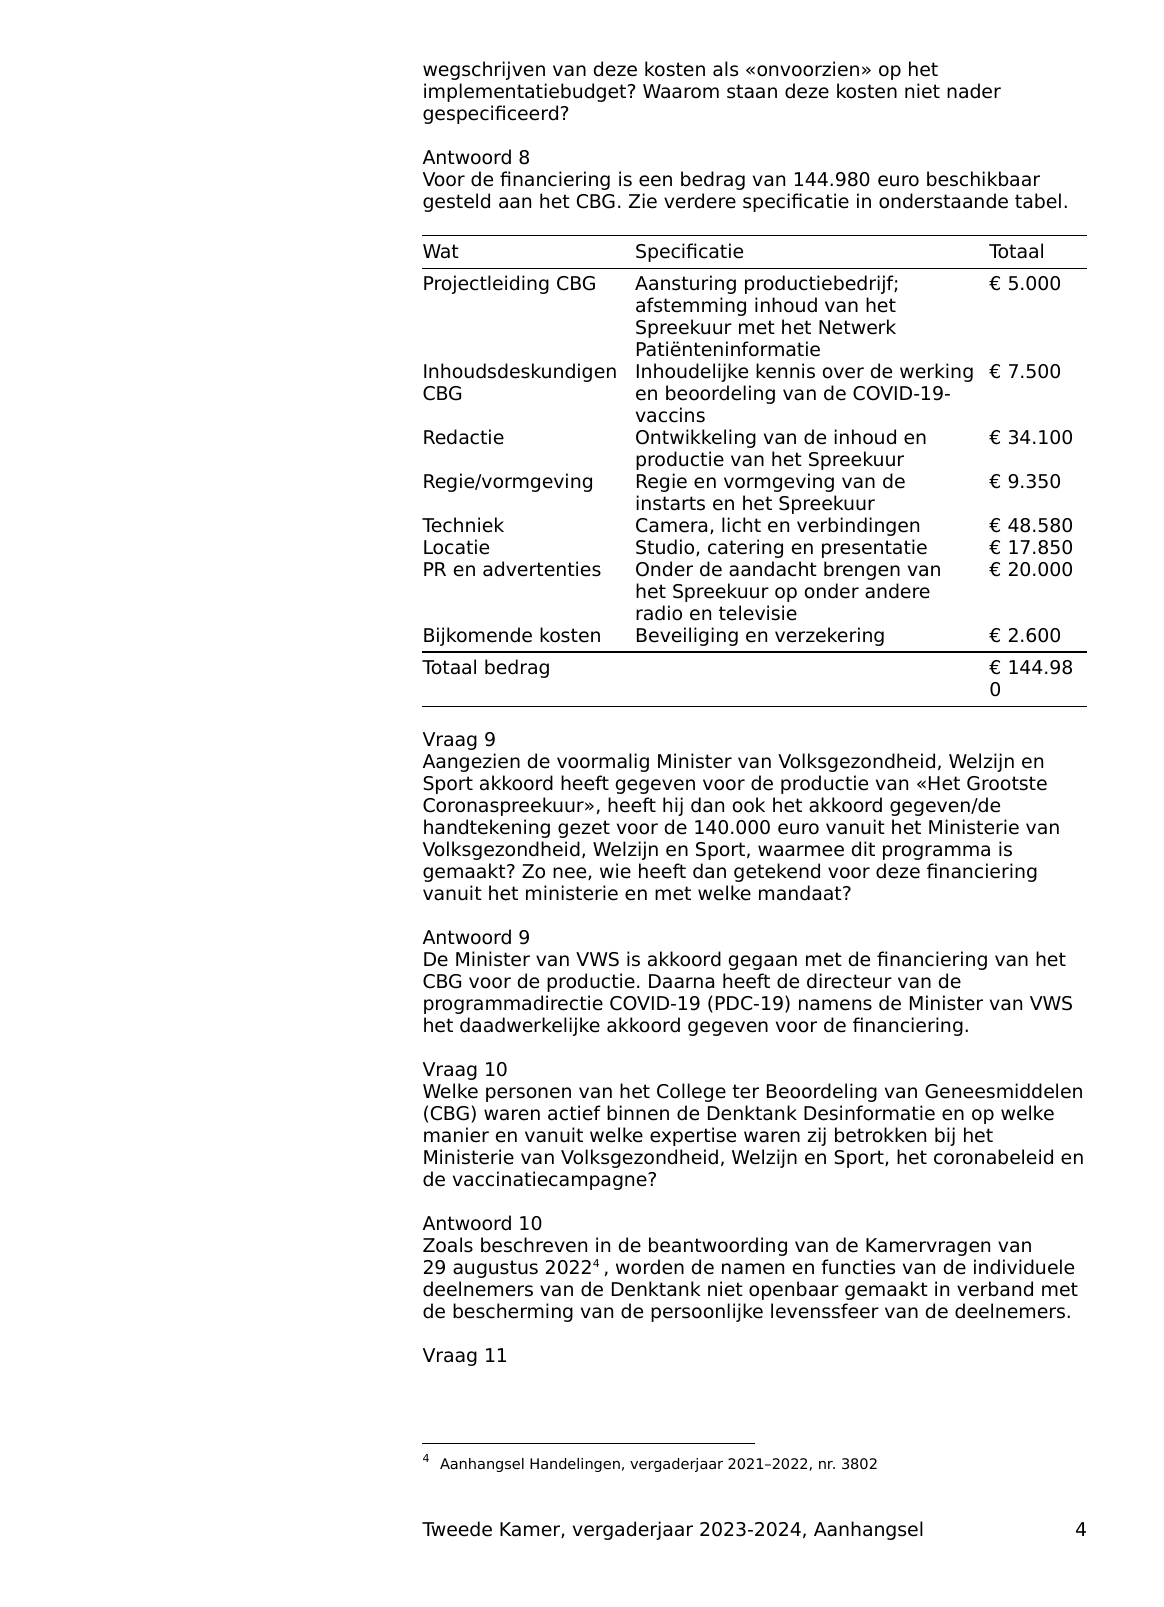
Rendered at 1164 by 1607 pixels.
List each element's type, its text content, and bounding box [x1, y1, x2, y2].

table_cell € 7.500 [983, 361, 1087, 427]
table_cell € 48.580 [983, 515, 1087, 537]
text wegschrijven van deze kosten als «onvoorzien» op het implementatiebudget? Waarom staan deze kosten niet nader gespecificeerd? [422, 59, 1087, 125]
text Zoals beschreven in de beantwoording van de Kamervragen van 29 augustus 2022, worden de namen en functies van de individuele deelnemers van de Denktank niet openbaar gemaakt in verband met de bescherming van de persoonlijke levenssfeer van de deelnemers. [422, 1235, 1087, 1323]
table_header Specificatie [629, 236, 983, 267]
table_header Wat [422, 236, 629, 267]
text Voor de financiering is een bedrag van 144.980 euro beschikbaar gesteld aan het CBG. Zie verdere specificatie in onderstaande tabel. [422, 169, 1087, 213]
table_cell Ontwikkeling van de inhoud en productie van het Spreekuur [629, 427, 983, 471]
table_cell Onder de aandacht brengen van het Spreekuur op onder andere radio en televisie [629, 559, 983, 625]
table_cell Inhoudsdeskundigen CBG [422, 361, 629, 427]
table_cell € 17.850 [983, 537, 1087, 559]
text Antwoord 10 [422, 1213, 1087, 1235]
table_cell € 34.100 [983, 427, 1087, 471]
table_cell Studio, catering en presentatie [629, 537, 983, 559]
text Aanhangsel Handelingen, vergaderjaar 2021–2022, nr. 3802 [422, 1452, 1087, 1474]
table_cell [629, 653, 983, 706]
table_cell Inhoudelijke kennis over de werking en beoordeling van de COVID-19-vaccins [629, 361, 983, 427]
table_cell € 144.980 [983, 653, 1087, 706]
table_cell PR en advertenties [422, 559, 629, 625]
table_cell Techniek [422, 515, 629, 537]
text Vraag 10 [422, 1059, 1087, 1081]
table_cell Totaal bedrag [422, 653, 629, 706]
table_cell Regie/vormgeving [422, 471, 629, 515]
table_cell Aansturing productiebedrijf; afstemming inhoud van het Spreekuur met het Netwerk Patiënteninformatie [629, 269, 983, 361]
table_cell Bijkomende kosten [422, 625, 629, 651]
table_cell € 20.000 [983, 559, 1087, 625]
table_cell Redactie [422, 427, 629, 471]
text Antwoord 9 [422, 927, 1087, 949]
text De Minister van VWS is akkoord gegaan met de financiering van het CBG voor de productie. Daarna heeft de directeur van de programmadirectie COVID-19 (PDC-19) namens de Minister van VWS het daadwerkelijke akkoord gegeven voor de financiering. [422, 949, 1087, 1037]
text Vraag 9 [422, 729, 1087, 751]
table_cell € 9.350 [983, 471, 1087, 515]
table_cell Regie en vormgeving van de instarts en het Spreekuur [629, 471, 983, 515]
table_cell Beveiliging en verzekering [629, 625, 983, 651]
table_header Totaal [983, 236, 1087, 267]
text Aangezien de voormalig Minister van Volksgezondheid, Welzijn en Sport akkoord heeft gegeven voor de productie van «Het Grootste Coronaspreekuur», heeft hij dan ook het akkoord gegeven/de handtekening gezet voor de 140.000 euro vanuit het Ministerie van Volksgezondheid, Welzijn en Sport, waarmee dit programma is gemaakt? Zo nee, wie heeft dan getekend voor deze financiering vanuit het ministerie en met welke mandaat? [422, 751, 1087, 905]
text Welke personen van het College ter Beoordeling van Geneesmiddelen (CBG) waren actief binnen de Denktank Desinformatie en op welke manier en vanuit welke expertise waren zij betrokken bij het Ministerie van Volksgezondheid, Welzijn en Sport, het coronabeleid en de vaccinatiecampagne? [422, 1081, 1087, 1191]
table_cell € 2.600 [983, 625, 1087, 651]
text Antwoord 8 [422, 147, 1087, 169]
text Vraag 11 [422, 1345, 1087, 1367]
table_cell € 5.000 [983, 269, 1087, 361]
table_cell Camera, licht en verbindingen [629, 515, 983, 537]
table_cell Locatie [422, 537, 629, 559]
table_cell Projectleiding CBG [422, 269, 629, 361]
